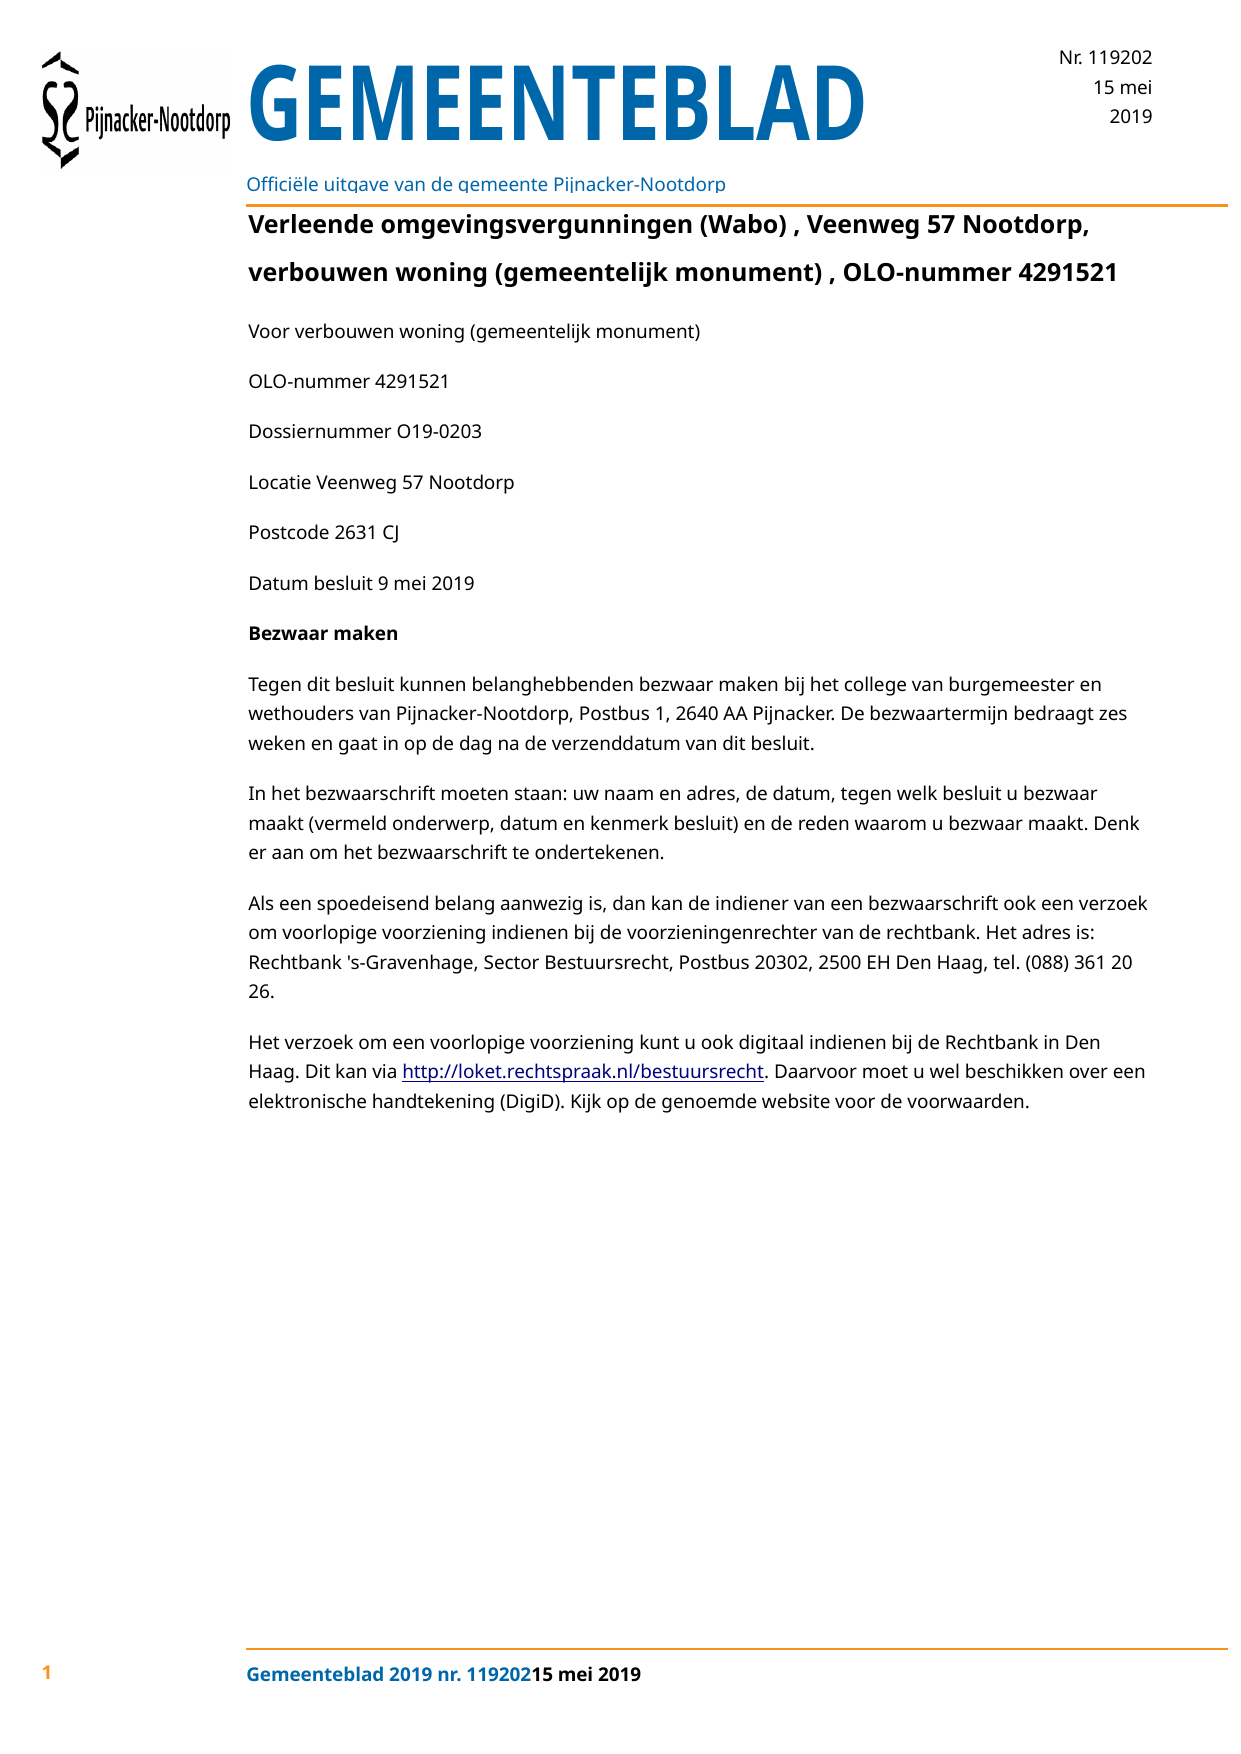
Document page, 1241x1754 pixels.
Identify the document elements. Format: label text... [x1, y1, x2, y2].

text Voor verbouwen woning (gemeentelijk monument) [248, 318, 1152, 344]
text In het bezwaarschrift moeten staan: uw naam en adres, de datum, tegen welk besluit u bezwaar maakt (vermeld onderwerp, datum en kenmerk besluit) en de reden waarom u bezwaar maakt. Denk er aan om het bezwaarschrift te ondertekenen. [248, 780, 1152, 865]
text Tegen dit besluit kunnen belanghebbenden bezwaar maken bij het college van burgemeester en wethouders van Pijnacker-Nootdorp, Postbus 1, 2640 AA Pijnacker. De bezwaartermijn bedraagt zes weken en gaat in op de dag na de verzenddatum van dit besluit. [248, 671, 1152, 756]
text Verleende omgevingsvergunningen (Wabo) , Veenweg 57 Nootdorp, verbouwen woning (gemeentelijk monument) , OLO-nummer 4291521 [248, 207, 1152, 288]
picture [41, 47, 231, 172]
text Het verzoek om een voorlopige voorziening kunt u ook digitaal indienen bij de Rechtbank in Den Haag. Dit kan via http://loket.rechtspraak.nl/bestuursrecht. Daarvoor moet u wel beschikken over een elektronische handtekening (DigiD). Kijk op de genoemde website voor de voorwaarden. [248, 1029, 1152, 1114]
text Locatie Veenweg 57 Nootdorp [248, 469, 1152, 495]
text Dossiernummer O19-0203 [248, 419, 1152, 444]
text Postcode 2631 CJ [248, 519, 1152, 545]
text Bezwaar maken [248, 620, 1152, 646]
text Als een spoedeisend belang aanwezig is, dan kan de indiener van een bezwaarschrift ook een verzoek om voorlopige voorziening indienen bij de voorzieningenrechter van de rechtbank. Het adres is: Rechtbank 's-Gravenhage, Sector Bestuursrecht, Postbus 20302, 2500 EH Den Haag, tel. (088) 361 20 26. [248, 890, 1152, 1004]
text Datum besluit 9 mei 2019 [248, 570, 1152, 596]
text OLO-nummer 4291521 [248, 368, 1152, 394]
